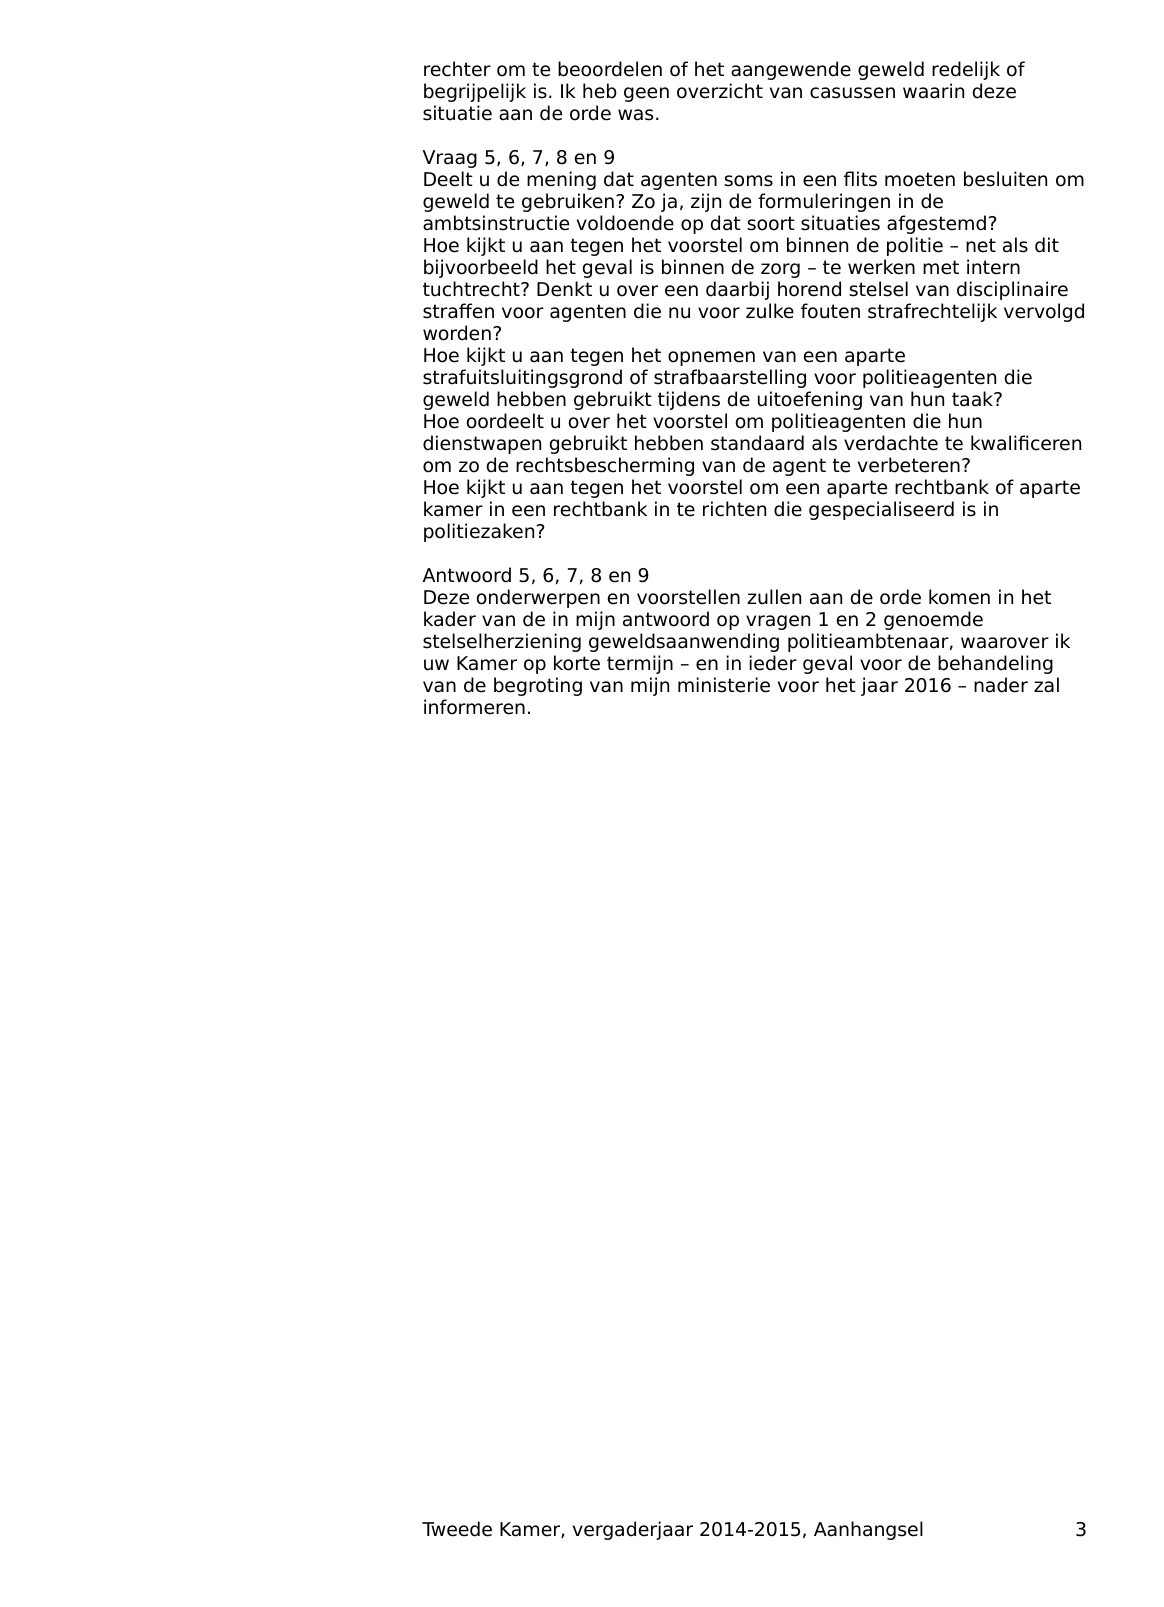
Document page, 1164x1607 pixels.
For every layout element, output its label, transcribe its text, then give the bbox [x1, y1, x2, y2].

text Vraag 5, 6, 7, 8 en 9 [422, 147, 1087, 169]
text Hoe kijkt u aan tegen het voorstel om een aparte rechtbank of aparte kamer in een rechtbank in te richten die gespecialiseerd is in politiezaken? [422, 477, 1087, 543]
text Antwoord 5, 6, 7, 8 en 9 [422, 565, 1087, 587]
text Hoe oordeelt u over het voorstel om politieagenten die hun dienstwapen gebruikt hebben standaard als verdachte te kwalificeren om zo de rechtsbescherming van de agent te verbeteren? [422, 411, 1087, 477]
text Hoe kijkt u aan tegen het opnemen van een aparte strafuitsluitingsgrond of strafbaarstelling voor politieagenten die geweld hebben gebruikt tijdens de uitoefening van hun taak? [422, 345, 1087, 411]
text Deze onderwerpen en voorstellen zullen aan de orde komen in het kader van de in mijn antwoord op vragen 1 en 2 genoemde stelselherziening geweldsaanwending politieambtenaar, waarover ik uw Kamer op korte termijn – en in ieder geval voor de behandeling van de begroting van mijn ministerie voor het jaar 2016 – nader zal informeren. [422, 587, 1087, 719]
text rechter om te beoordelen of het aangewende geweld redelijk of begrijpelijk is. Ik heb geen overzicht van casussen waarin deze situatie aan de orde was. [422, 59, 1087, 125]
text Hoe kijkt u aan tegen het voorstel om binnen de politie – net als dit bijvoorbeeld het geval is binnen de zorg – te werken met intern tuchtrecht? Denkt u over een daarbij horend stelsel van disciplinaire straffen voor agenten die nu voor zulke fouten strafrechtelijk vervolgd worden? [422, 235, 1087, 345]
text Deelt u de mening dat agenten soms in een flits moeten besluiten om geweld te gebruiken? Zo ja, zijn de formuleringen in de ambtsinstructie voldoende op dat soort situaties afgestemd? [422, 169, 1087, 235]
